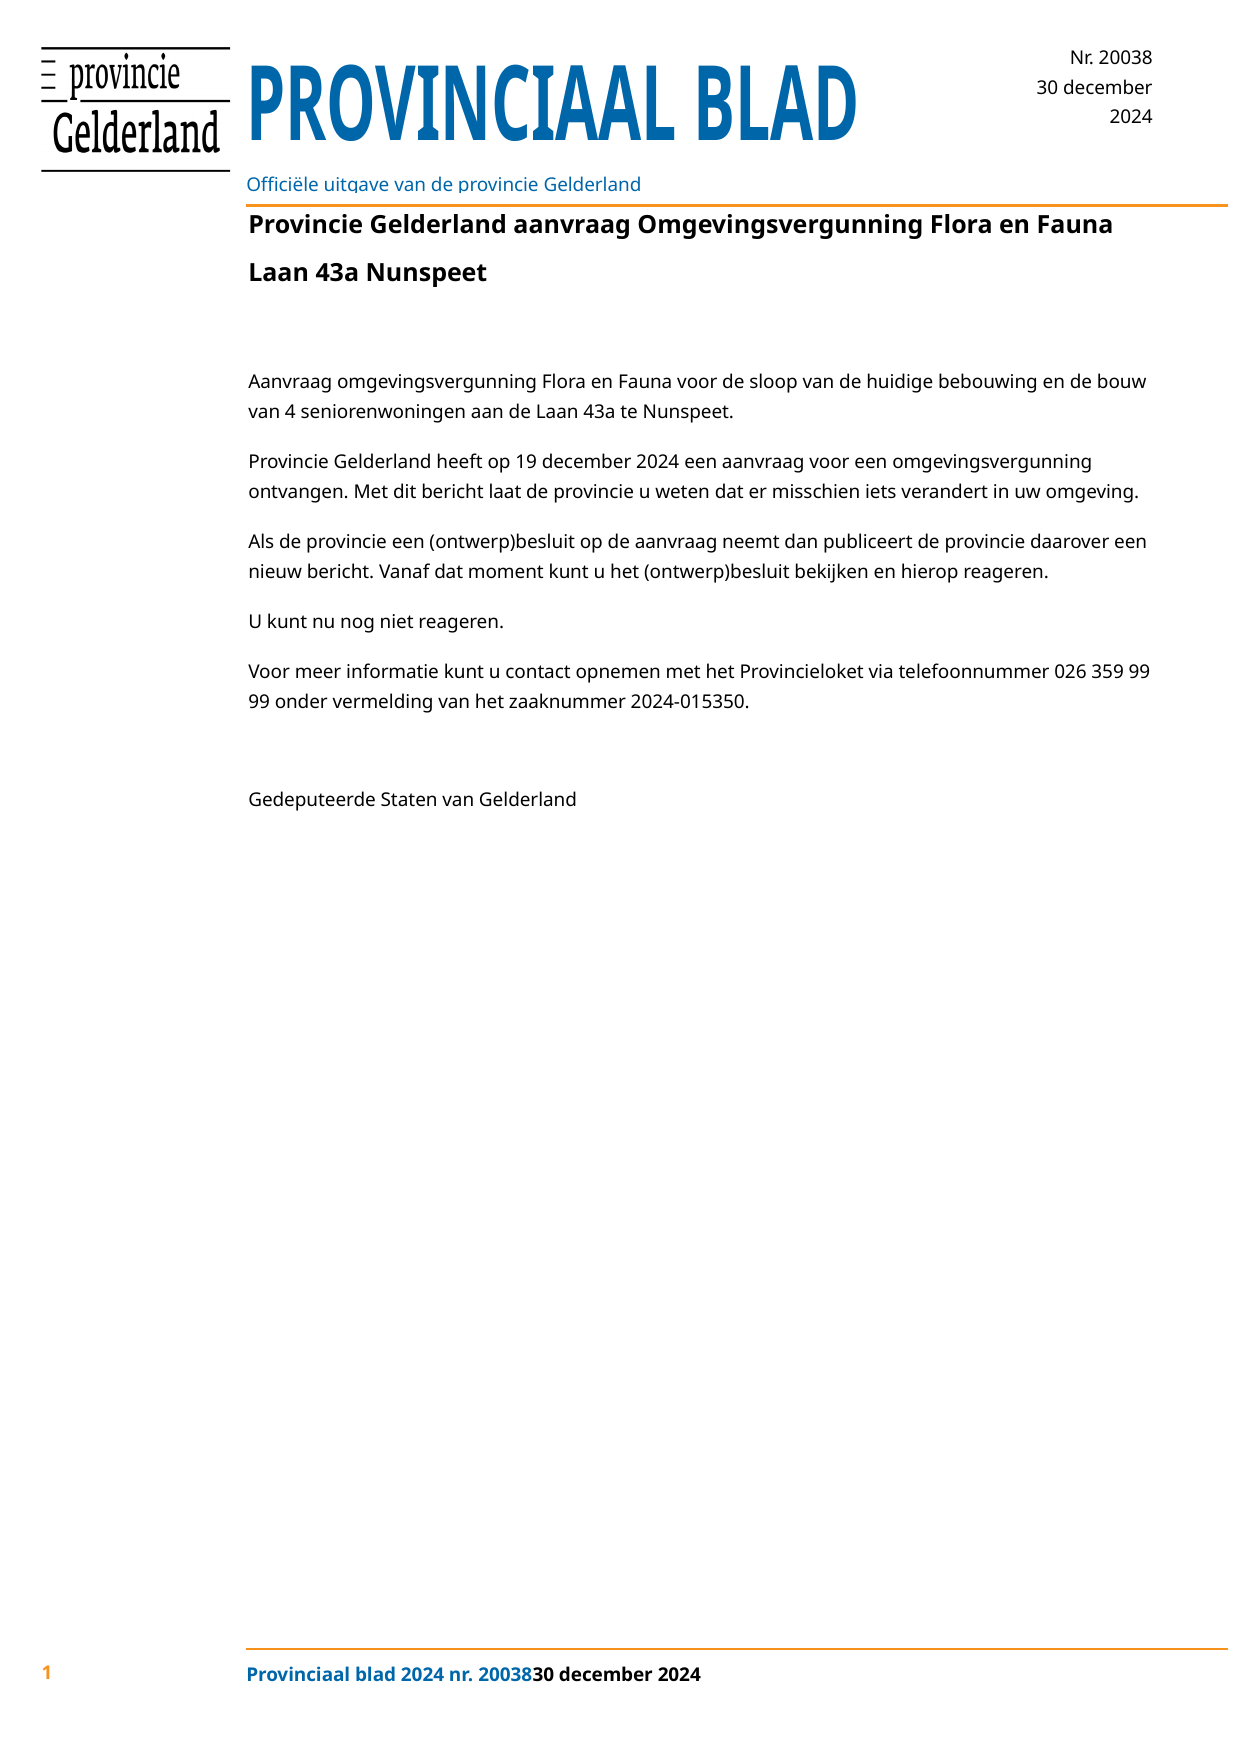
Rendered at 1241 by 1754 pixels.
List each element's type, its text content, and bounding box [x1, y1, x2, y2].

text Provincie Gelderland aanvraag Omgevingsvergunning Flora en Fauna Laan 43a Nunspeet [248, 207, 1152, 288]
text Provincie Gelderland heeft op 19 december 2024 een aanvraag voor een omgevingsvergunning ontvangen. Met dit bericht laat de provincie u weten dat er misschien iets verandert in uw omgeving. [248, 448, 1152, 504]
text Gedeputeerde Staten van Gelderland [248, 787, 1152, 812]
text Als de provincie een (ontwerp)besluit op de aanvraag neemt dan publiceert de provincie daarover een nieuw bericht. Vanaf dat moment kunt u het (ontwerp)besluit bekijken en hierop reageren. [248, 528, 1152, 584]
text Voor meer informatie kunt u contact opnemen met het Provincieloket via telefoonnummer 026 359 99 99 onder vermelding van het zaaknummer 2024-015350. [248, 659, 1152, 714]
text U kunt nu nog niet reageren. [248, 608, 1152, 634]
text Aanvraag omgevingsvergunning Flora en Fauna voor de sloop van de huidige bebouwing en de bouw van 4 seniorenwoningen aan de Laan 43a te Nunspeet. [248, 368, 1152, 424]
picture [41, 47, 231, 172]
